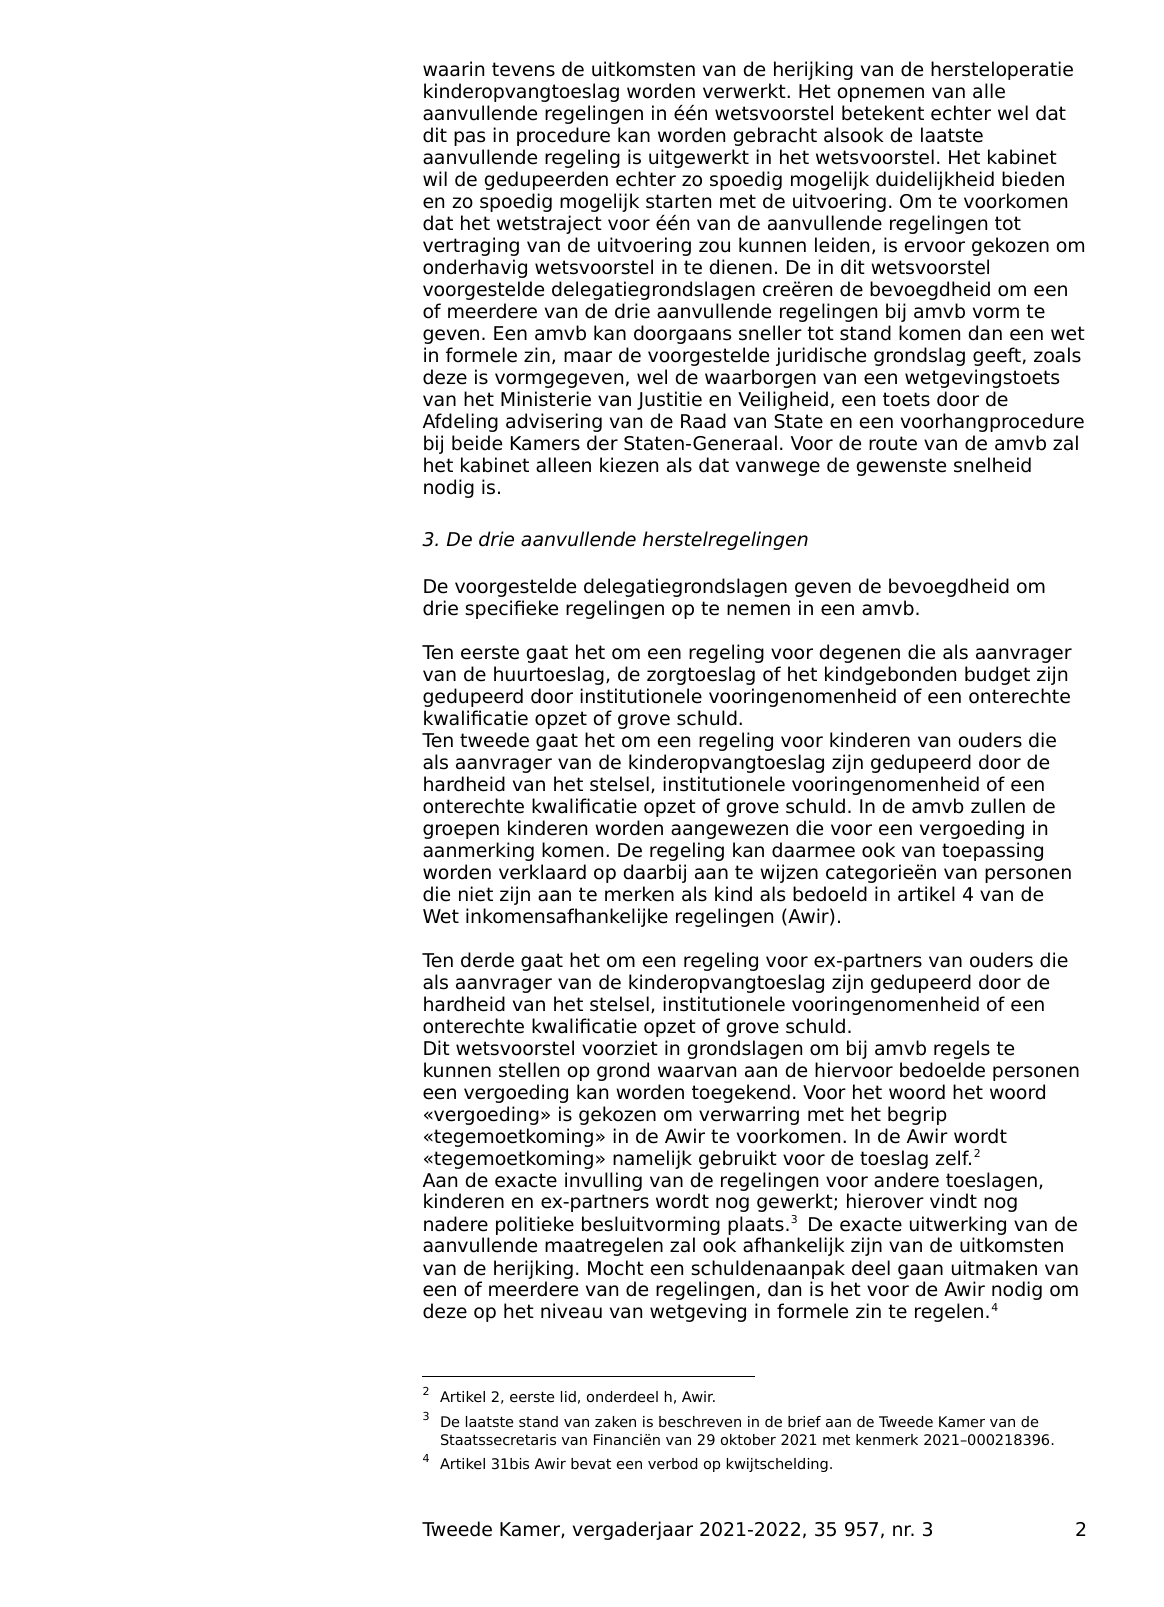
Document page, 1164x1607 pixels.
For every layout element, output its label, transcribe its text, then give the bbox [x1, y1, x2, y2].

text Ten eerste gaat het om een regeling voor degenen die als aanvrager van de huurtoeslag, de zorgtoeslag of het kindgebonden budget zijn gedupeerd door institutionele vooringenomenheid of een onterechte kwalificatie opzet of grove schuld. [422, 642, 1087, 730]
text Ten derde gaat het om een regeling voor ex-partners van ouders die als aanvrager van de kinderopvangtoeslag zijn gedupeerd door de hardheid van het stelsel, institutionele vooringenomenheid of een onterechte kwalificatie opzet of grove schuld. [422, 950, 1087, 1038]
text Dit wetsvoorstel voorziet in grondslagen om bij amvb regels te kunnen stellen op grond waarvan aan de hiervoor bedoelde personen een vergoeding kan worden toegekend. Voor het woord het woord «vergoeding» is gekozen om verwarring met het begrip «tegemoetkoming» in de Awir te voorkomen. In de Awir wordt «tegemoetkoming» namelijk gebruikt voor de toeslag zelf. [422, 1038, 1087, 1169]
text De laatste stand van zaken is beschreven in de brief aan de Tweede Kamer van de Staatssecretaris van Financiën van 29 oktober 2021 met kenmerk 2021–000218396. [422, 1410, 1087, 1449]
text waarin tevens de uitkomsten van de herijking van de hersteloperatie kinderopvangtoeslag worden verwerkt. Het opnemen van alle aanvullende regelingen in één wetsvoorstel betekent echter wel dat dit pas in procedure kan worden gebracht alsook de laatste aanvullende regeling is uitgewerkt in het wetsvoorstel. Het kabinet wil de gedupeerden echter zo spoedig mogelijk duidelijkheid bieden en zo spoedig mogelijk starten met de uitvoering. Om te voorkomen dat het wetstraject voor één van de aanvullende regelingen tot vertraging van de uitvoering zou kunnen leiden, is ervoor gekozen om onderhavig wetsvoorstel in te dienen. De in dit wetsvoorstel voorgestelde delegatiegrondslagen creëren de bevoegdheid om een of meerdere van de drie aanvullende regelingen bij amvb vorm te geven. Een amvb kan doorgaans sneller tot stand komen dan een wet in formele zin, maar de voorgestelde juridische grondslag geeft, zoals deze is vormgegeven, wel de waarborgen van een wetgevingstoets van het Ministerie van Justitie en Veiligheid, een toets door de Afdeling advisering van de Raad van State en een voorhangprocedure bij beide Kamers der Staten-Generaal. Voor de route van de amvb zal het kabinet alleen kiezen als dat vanwege de gewenste snelheid nodig is. [422, 59, 1087, 499]
text Ten tweede gaat het om een regeling voor kinderen van ouders die als aanvrager van de kinderopvangtoeslag zijn gedupeerd door de hardheid van het stelsel, institutionele vooringenomenheid of een onterechte kwalificatie opzet of grove schuld. In de amvb zullen de groepen kinderen worden aangewezen die voor een vergoeding in aanmerking komen. De regeling kan daarmee ook van toepassing worden verklaard op daarbij aan te wijzen categorieën van personen die niet zijn aan te merken als kind als bedoeld in artikel 4 van de Wet inkomensafhankelijke regelingen (Awir). [422, 730, 1087, 927]
text De voorgestelde delegatiegrondslagen geven de bevoegdheid om drie specifieke regelingen op te nemen in een amvb. [422, 576, 1087, 619]
text Artikel 2, eerste lid, onderdeel h, Awir. [422, 1385, 1087, 1407]
subtitle 3. De drie aanvullende herstelregelingen [422, 529, 1087, 551]
text Artikel 31bis Awir bevat een verbod op kwijtschelding. [422, 1452, 1087, 1474]
text Aan de exacte invulling van de regelingen voor andere toeslagen, kinderen en ex-partners wordt nog gewerkt; hierover vindt nog nadere politieke besluitvorming plaats. De exacte uitwerking van de aanvullende maatregelen zal ook afhankelijk zijn van de uitkomsten van de herijking. Mocht een schuldenaanpak deel gaan uitmaken van een of meerdere van de regelingen, dan is het voor de Awir nodig om deze op het niveau van wetgeving in formele zin te regelen. [422, 1169, 1087, 1323]
